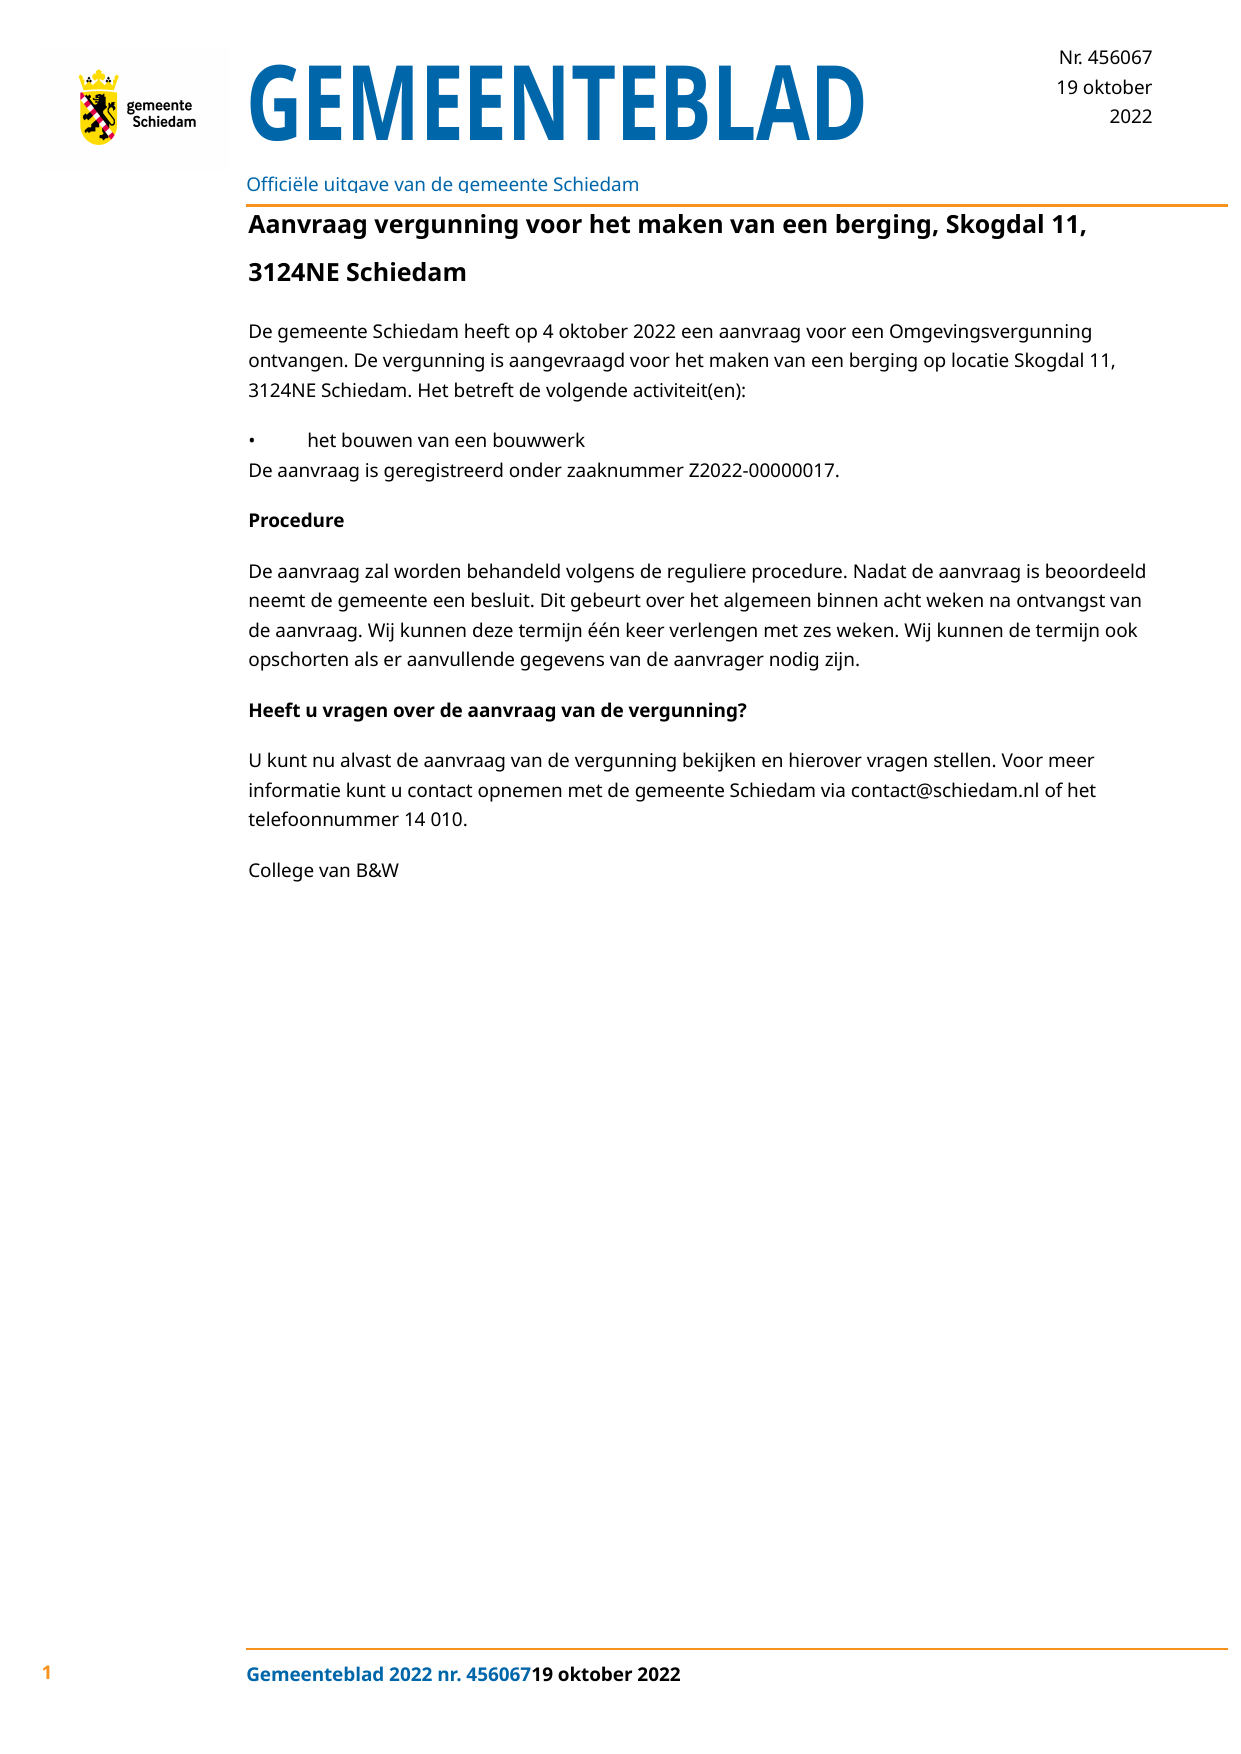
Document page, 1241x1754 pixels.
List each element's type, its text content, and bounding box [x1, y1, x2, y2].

text U kunt nu alvast de aanvraag van de vergunning bekijken en hierover vragen stellen. Voor meer informatie kunt u contact opnemen met de gemeente Schiedam via contact@schiedam.nl of het telefoonnummer 14 010. [248, 747, 1152, 832]
text College van B&W [248, 857, 1152, 883]
text Heeft u vragen over de aanvraag van de vergunning? [248, 697, 1152, 723]
list het bouwen van een bouwwerk [248, 427, 1152, 453]
text De gemeente Schiedam heeft op 4 oktober 2022 een aanvraag voor een Omgevingsvergunning ontvangen. De vergunning is aangevraagd voor het maken van een berging op locatie Skogdal 11, 3124NE Schiedam. Het betreft de volgende activiteit(en): [248, 318, 1152, 403]
text De aanvraag is geregistreerd onder zaaknummer Z2022-00000017. [248, 457, 1152, 483]
text De aanvraag zal worden behandeld volgens de reguliere procedure. Nadat de aanvraag is beoordeeld neemt de gemeente een besluit. Dit gebeurt over het algemeen binnen acht weken na ontvangst van de aanvraag. Wij kunnen deze termijn één keer verlengen met zes weken. Wij kunnen de termijn ook opschorten als er aanvullende gegevens van de aanvrager nodig zijn. [248, 558, 1152, 672]
text Procedure [248, 507, 1152, 533]
text Aanvraag vergunning voor het maken van een berging, Skogdal 11, 3124NE Schiedam [248, 207, 1152, 288]
picture [41, 47, 231, 172]
